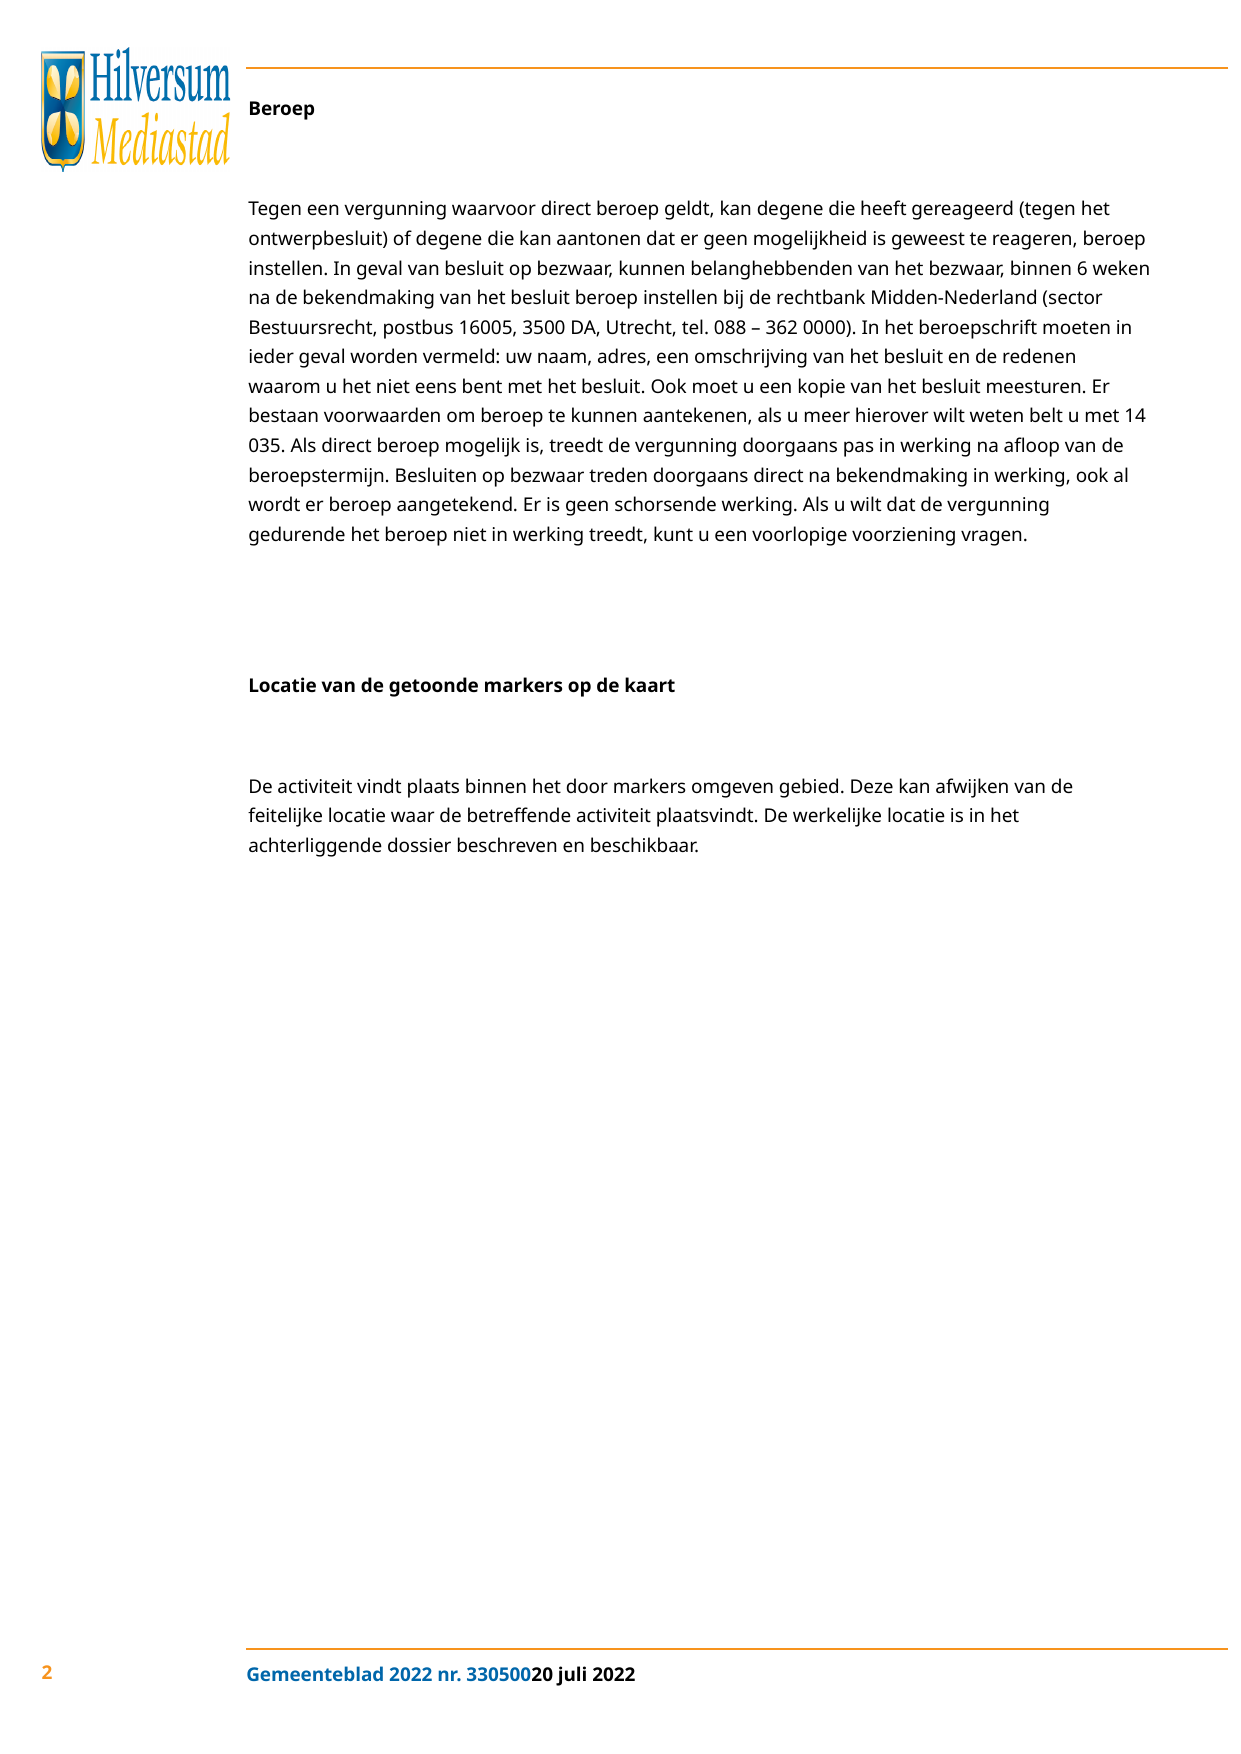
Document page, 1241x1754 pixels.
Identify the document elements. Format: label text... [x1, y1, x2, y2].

text Beroep [248, 95, 1152, 121]
picture [41, 47, 231, 172]
text Locatie van de getoonde markers op de kaart [248, 672, 1152, 698]
text De activiteit vindt plaats binnen het door markers omgeven gebied. Deze kan afwijken van de feitelijke locatie waar de betreffende activiteit plaatsvindt. De werkelijke locatie is in het achterliggende dossier beschreven en beschikbaar. [248, 773, 1152, 858]
text Tegen een vergunning waarvoor direct beroep geldt, kan degene die heeft gereageerd (tegen het ontwerpbesluit) of degene die kan aantonen dat er geen mogelijkheid is geweest te reageren, beroep instellen. In geval van besluit op bezwaar, kunnen belanghebbenden van het bezwaar, binnen 6 weken na de bekendmaking van het besluit beroep instellen bij de rechtbank Midden-Nederland (sector Bestuursrecht, postbus 16005, 3500 DA, Utrecht, tel. 088 – 362 0000). In het beroepschrift moeten in ieder geval worden vermeld: uw naam, adres, een omschrijving van het besluit en de redenen waarom u het niet eens bent met het besluit. Ook moet u een kopie van het besluit meesturen. Er bestaan voorwaarden om beroep te kunnen aantekenen, als u meer hierover wilt weten belt u met 14 035. Als direct beroep mogelijk is, treedt de vergunning doorgaans pas in werking na afloop van de beroepstermijn. Besluiten op bezwaar treden doorgaans direct na bekendmaking in werking, ook al wordt er beroep aangetekend. Er is geen schorsende werking. Als u wilt dat de vergunning gedurende het beroep niet in werking treedt, kunt u een voorlopige voorziening vragen. [248, 196, 1152, 547]
